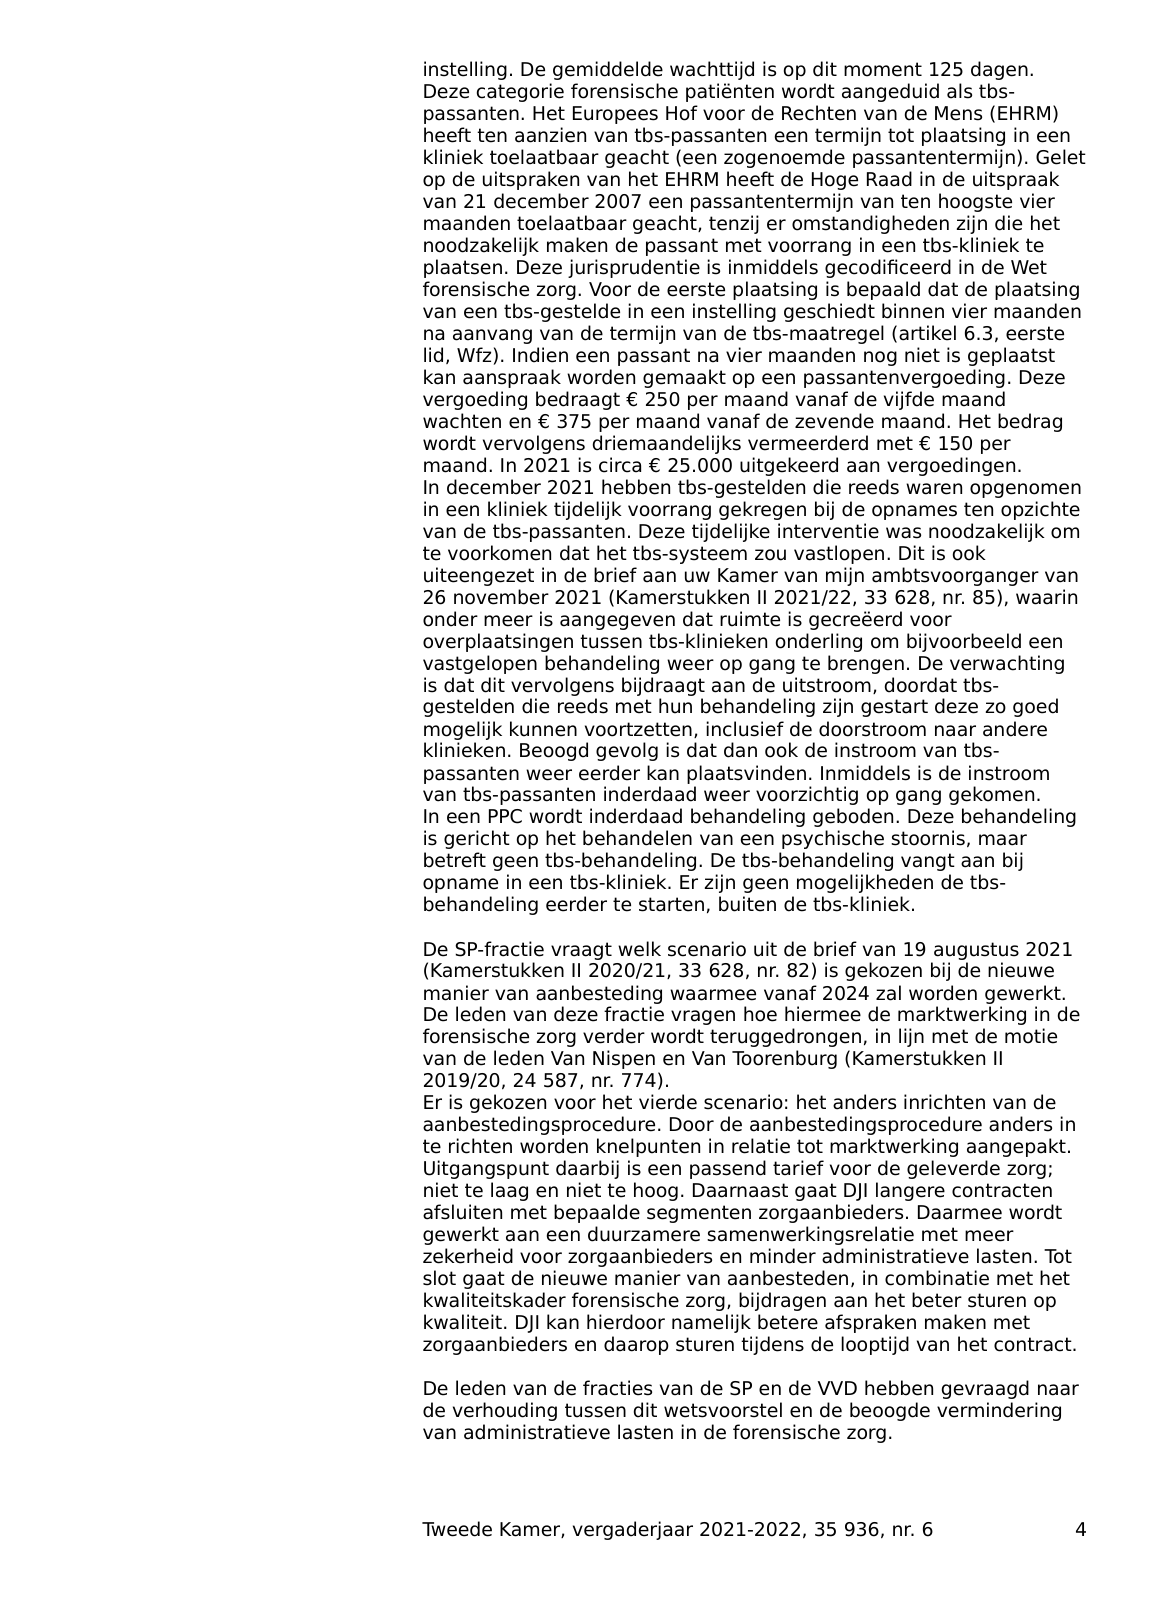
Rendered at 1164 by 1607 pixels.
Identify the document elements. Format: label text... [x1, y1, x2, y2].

text instelling. De gemiddelde wachttijd is op dit moment 125 dagen. Deze categorie forensische patiënten wordt aangeduid als tbs-passanten. Het Europees Hof voor de Rechten van de Mens (EHRM) heeft ten aanzien van tbs-passanten een termijn tot plaatsing in een kliniek toelaatbaar geacht (een zogenoemde passantentermijn). Gelet op de uitspraken van het EHRM heeft de Hoge Raad in de uitspraak van 21 december 2007 een passantentermijn van ten hoogste vier maanden toelaatbaar geacht, tenzij er omstandigheden zijn die het noodzakelijk maken de passant met voorrang in een tbs-kliniek te plaatsen. Deze jurisprudentie is inmiddels gecodificeerd in de Wet forensische zorg. Voor de eerste plaatsing is bepaald dat de plaatsing van een tbs-gestelde in een instelling geschiedt binnen vier maanden na aanvang van de termijn van de tbs-maatregel (artikel 6.3, eerste lid, Wfz). Indien een passant na vier maanden nog niet is geplaatst kan aanspraak worden gemaakt op een passantenvergoeding. Deze vergoeding bedraagt € 250 per maand vanaf de vijfde maand wachten en € 375 per maand vanaf de zevende maand. Het bedrag wordt vervolgens driemaandelijks vermeerderd met € 150 per maand. In 2021 is circa € 25.000 uitgekeerd aan vergoedingen. [422, 59, 1087, 477]
text De SP-fractie vraagt welk scenario uit de brief van 19 augustus 2021 (Kamerstukken II 2020/21, 33 628, nr. 82) is gekozen bij de nieuwe manier van aanbesteding waarmee vanaf 2024 zal worden gewerkt. De leden van deze fractie vragen hoe hiermee de marktwerking in de forensische zorg verder wordt teruggedrongen, in lijn met de motie van de leden Van Nispen en Van Toorenburg (Kamerstukken II 2019/20, 24 587, nr. 774). [422, 938, 1087, 1092]
text In december 2021 hebben tbs-gestelden die reeds waren opgenomen in een kliniek tijdelijk voorrang gekregen bij de opnames ten opzichte van de tbs-passanten. Deze tijdelijke interventie was noodzakelijk om te voorkomen dat het tbs-systeem zou vastlopen. Dit is ook uiteengezet in de brief aan uw Kamer van mijn ambtsvoorganger van 26 november 2021 (Kamerstukken II 2021/22, 33 628, nr. 85), waarin onder meer is aangegeven dat ruimte is gecreëerd voor overplaatsingen tussen tbs-klinieken onderling om bijvoorbeeld een vastgelopen behandeling weer op gang te brengen. De verwachting is dat dit vervolgens bijdraagt aan de uitstroom, doordat tbs-gestelden die reeds met hun behandeling zijn gestart deze zo goed mogelijk kunnen voortzetten, inclusief de doorstroom naar andere klinieken. Beoogd gevolg is dat dan ook de instroom van tbs-passanten weer eerder kan plaatsvinden. Inmiddels is de instroom van tbs-passanten inderdaad weer voorzichtig op gang gekomen. [422, 477, 1087, 806]
text Er is gekozen voor het vierde scenario: het anders inrichten van de aanbestedingsprocedure. Door de aanbestedingsprocedure anders in te richten worden knelpunten in relatie tot marktwerking aangepakt. Uitgangspunt daarbij is een passend tarief voor de geleverde zorg; niet te laag en niet te hoog. Daarnaast gaat DJI langere contracten afsluiten met bepaalde segmenten zorgaanbieders. Daarmee wordt gewerkt aan een duurzamere samenwerkingsrelatie met meer zekerheid voor zorgaanbieders en minder administratieve lasten. Tot slot gaat de nieuwe manier van aanbesteden, in combinatie met het kwaliteitskader forensische zorg, bijdragen aan het beter sturen op kwaliteit. DJI kan hierdoor namelijk betere afspraken maken met zorgaanbieders en daarop sturen tijdens de looptijd van het contract. [422, 1092, 1087, 1356]
text De leden van de fracties van de SP en de VVD hebben gevraagd naar de verhouding tussen dit wetsvoorstel en de beoogde vermindering van administratieve lasten in de forensische zorg. [422, 1378, 1087, 1444]
text In een PPC wordt inderdaad behandeling geboden. Deze behandeling is gericht op het behandelen van een psychische stoornis, maar betreft geen tbs-behandeling. De tbs-behandeling vangt aan bij opname in een tbs-kliniek. Er zijn geen mogelijkheden de tbs-behandeling eerder te starten, buiten de tbs-kliniek. [422, 806, 1087, 916]
